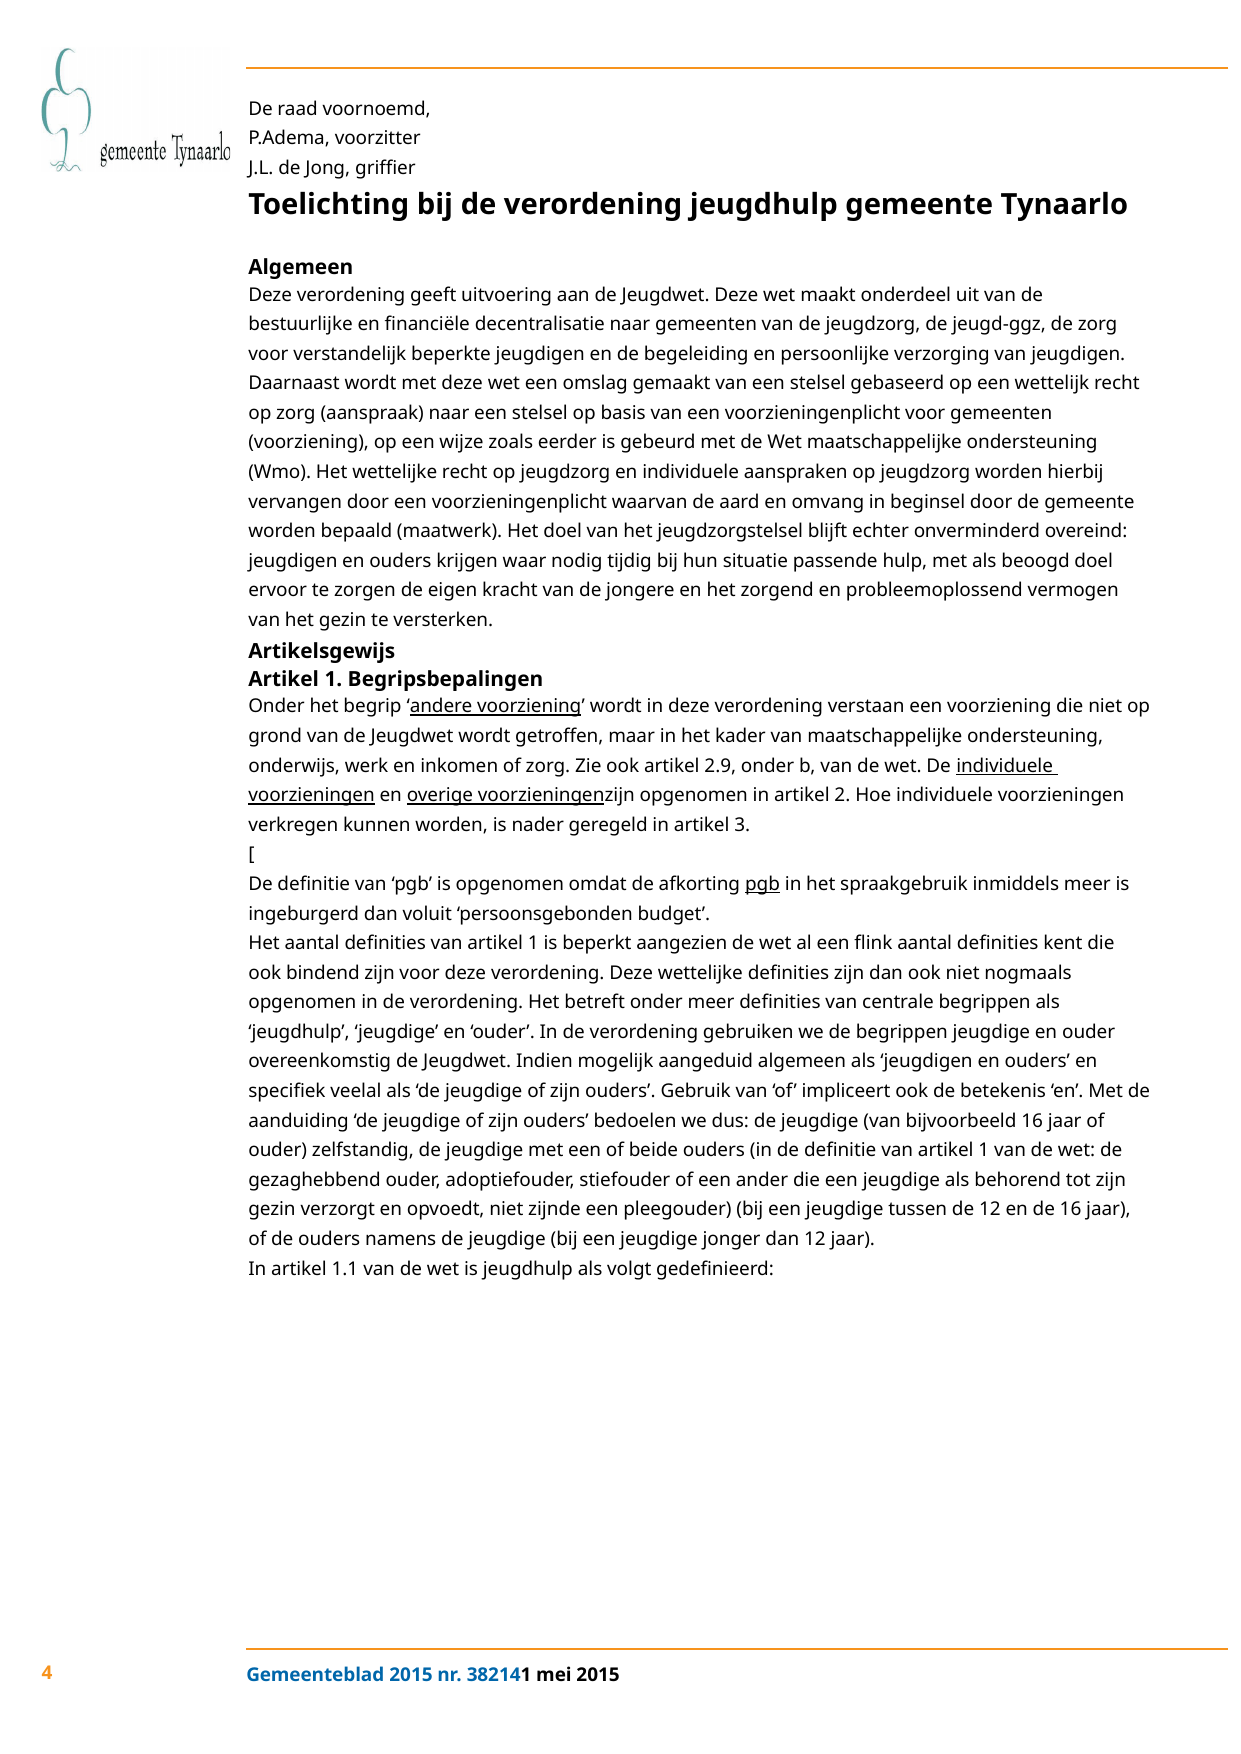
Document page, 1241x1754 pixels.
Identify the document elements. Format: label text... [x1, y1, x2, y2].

text Artikelsgewijs [248, 636, 1152, 664]
text Artikel 1. Begripsbepalingen [248, 664, 1152, 693]
text J.L. de Jong, griffier [248, 154, 1152, 180]
text Onder het begrip ‘andere voorziening’ wordt in deze verordening verstaan een voorziening die niet op grond van de Jeugdwet wordt getroffen, maar in het kader van maatschappelijke ondersteuning, onderwijs, werk en inkomen of zorg. Zie ook artikel 2.9, onder b, van de wet. De individuele voorzieningen en overige voorzieningenzijn opgenomen in artikel 2. Hoe individuele voorzieningen verkregen kunnen worden, is nader geregeld in artikel 3. [248, 693, 1152, 837]
text Algemeen [248, 252, 1152, 281]
text Deze verordening geeft uitvoering aan de Jeugdwet. Deze wet maakt onderdeel uit van de bestuurlijke en financiële decentralisatie naar gemeenten van de jeugdzorg, de jeugd-ggz, de zorg voor verstandelijk beperkte jeugdigen en de begeleiding en persoonlijke verzorging van jeugdigen. Daarnaast wordt met deze wet een omslag gemaakt van een stelsel gebaseerd op een wettelijk recht op zorg (aanspraak) naar een stelsel op basis van een voorzieningenplicht voor gemeenten (voorziening), op een wijze zoals eerder is gebeurd met de Wet maatschappelijke ondersteuning (Wmo). Het wettelijke recht op jeugdzorg en individuele aanspraken op jeugdzorg worden hierbij vervangen door een voorzieningenplicht waarvan de aard en omvang in beginsel door de gemeente worden bepaald (maatwerk). Het doel van het jeugdzorgstelsel blijft echter onverminderd overeind: jeugdigen en ouders krijgen waar nodig tijdig bij hun situatie passende hulp, met als beoogd doel ervoor te zorgen de eigen kracht van de jongere en het zorgend en probleemoplossend vermogen van het gezin te versterken. [248, 281, 1152, 632]
text Toelichting bij de verordening jeugdhulp gemeente Tynaarlo [248, 183, 1152, 223]
picture [41, 47, 231, 172]
text In artikel 1.1 van de wet is jeugdhulp als volgt gedefinieerd: [248, 1255, 1152, 1281]
text P.Adema, voorzitter [248, 124, 1152, 150]
text De definitie van ‘pgb’ is opgenomen omdat de afkorting pgb in het spraakgebruik inmiddels meer is ingeburgerd dan voluit ‘persoonsgebonden budget’. [248, 870, 1152, 926]
text De raad voornoemd, [248, 95, 1152, 121]
text [ [248, 841, 1152, 866]
text Het aantal definities van artikel 1 is beperkt aangezien de wet al een flink aantal definities kent die ook bindend zijn voor deze verordening. Deze wettelijke definities zijn dan ook niet nogmaals opgenomen in de verordening. Het betreft onder meer definities van centrale begrippen als ‘jeugdhulp’, ‘jeugdige’ en ‘ouder’. In de verordening gebruiken we de begrippen jeugdige en ouder overeenkomstig de Jeugdwet. Indien mogelijk aangeduid algemeen als ‘jeugdigen en ouders’ en specifiek veelal als ‘de jeugdige of zijn ouders’. Gebruik van ‘of’ impliceert ook de betekenis ‘en’. Met de aanduiding ‘de jeugdige of zijn ouders’ bedoelen we dus: de jeugdige (van bijvoorbeeld 16 jaar of ouder) zelfstandig, de jeugdige met een of beide ouders (in de definitie van artikel 1 van de wet: de gezaghebbend ouder, adoptiefouder, stiefouder of een ander die een jeugdige als behorend tot zijn gezin verzorgt en opvoedt, niet zijnde een pleegouder) (bij een jeugdige tussen de 12 en de 16 jaar), of de ouders namens de jeugdige (bij een jeugdige jonger dan 12 jaar). [248, 929, 1152, 1251]
